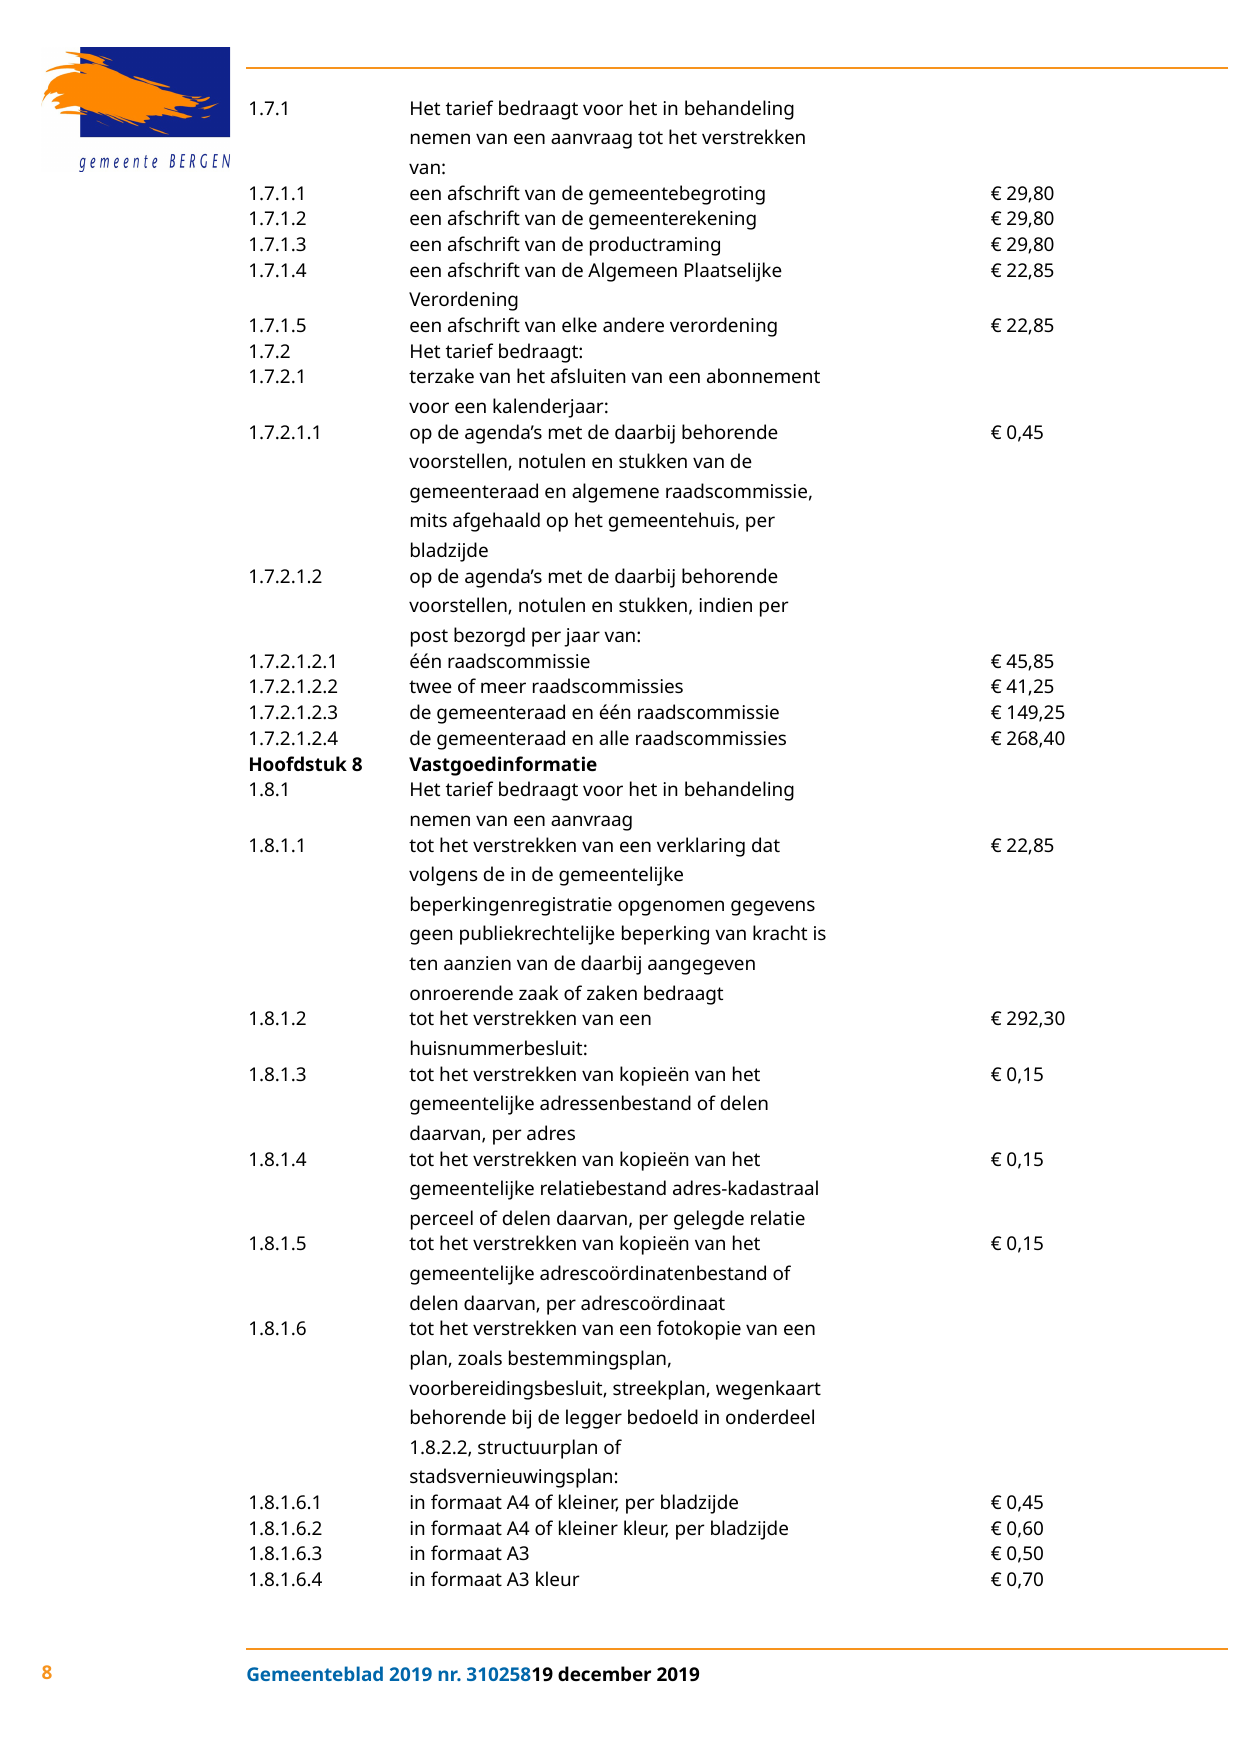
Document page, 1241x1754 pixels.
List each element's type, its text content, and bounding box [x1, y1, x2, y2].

table_cell [991, 338, 1152, 364]
table_cell [829, 777, 991, 832]
table_cell 1.7.2.1.2 [248, 563, 409, 648]
table_cell in formaat A3 [409, 1541, 829, 1566]
table_cell een afschrift van de gemeentebegroting [409, 180, 829, 205]
table_cell tot het verstrekken van kopieën van het gemeentelijke relatiebestand adres-kadastraal perceel of delen daarvan, per gelegde relatie [409, 1146, 829, 1231]
table_cell 1.7.1.2 [248, 205, 409, 231]
table_cell € 0,15 [991, 1146, 1152, 1231]
table_cell 1.8.1.6 [248, 1316, 409, 1489]
table_cell € 0,15 [991, 1231, 1152, 1316]
table_cell Vastgoedinformatie [409, 751, 829, 777]
table_cell [829, 1006, 991, 1061]
table_cell 1.8.1.6.4 [248, 1566, 409, 1592]
table_cell [991, 1316, 1152, 1489]
table_cell € 0,45 [991, 419, 1152, 563]
table_cell Het tarief bedraagt voor het in behandeling nemen van een aanvraag tot het verstrekken van: [409, 95, 829, 180]
table_cell [829, 1489, 991, 1515]
table_cell € 292,30 [991, 1006, 1152, 1061]
table_cell een afschrift van de Algemeen Plaatselijke Verordening [409, 257, 829, 312]
table_cell € 0,45 [991, 1489, 1152, 1515]
table_cell [829, 180, 991, 205]
table_cell [829, 205, 991, 231]
table_cell op de agenda’s met de daarbij behorende voorstellen, notulen en stukken, indien per post bezorgd per jaar van: [409, 563, 829, 648]
table_cell 1.7.1.5 [248, 312, 409, 338]
table_cell [991, 364, 1152, 419]
table_cell [829, 648, 991, 674]
table_cell 1.7.2.1.2.1 [248, 648, 409, 674]
table_cell één raadscommissie [409, 648, 829, 674]
table_cell [829, 419, 991, 563]
table_cell 1.7.2.1.2.3 [248, 699, 409, 725]
table_cell [829, 1515, 991, 1541]
table_cell [829, 1316, 991, 1489]
table_cell 1.7.1 [248, 95, 409, 180]
table_cell [829, 231, 991, 257]
table_cell [829, 1541, 991, 1566]
table_cell tot het verstrekken van een verklaring dat volgens de in de gemeentelijke beperkingenregistratie opgenomen gegevens geen publiekrechtelijke beperking van kracht is ten aanzien van de daarbij aangegeven onroerende zaak of zaken bedraagt [409, 832, 829, 1006]
table_cell € 29,80 [991, 231, 1152, 257]
table_cell [829, 751, 991, 777]
table_cell € 45,85 [991, 648, 1152, 674]
table_cell 1.7.2 [248, 338, 409, 364]
table_cell 1.7.1.4 [248, 257, 409, 312]
table_cell de gemeenteraad en één raadscommissie [409, 699, 829, 725]
table_cell [829, 1061, 991, 1146]
table_cell Het tarief bedraagt: [409, 338, 829, 364]
table_cell de gemeenteraad en alle raadscommissies [409, 725, 829, 751]
table_cell een afschrift van elke andere verordening [409, 312, 829, 338]
table_cell 1.8.1 [248, 777, 409, 832]
table_cell 1.8.1.3 [248, 1061, 409, 1146]
table_cell 1.8.1.6.3 [248, 1541, 409, 1566]
table_cell Hoofdstuk 8 [248, 751, 409, 777]
table_cell 1.7.2.1 [248, 364, 409, 419]
picture [41, 47, 231, 172]
table_cell tot het verstrekken van kopieën van het gemeentelijke adressenbestand of delen daarvan, per adres [409, 1061, 829, 1146]
table_cell [829, 312, 991, 338]
table_cell € 268,40 [991, 725, 1152, 751]
table_cell in formaat A3 kleur [409, 1566, 829, 1592]
table_cell 1.8.1.4 [248, 1146, 409, 1231]
table_cell [829, 364, 991, 419]
table_cell [829, 832, 991, 1006]
table_cell 1.8.1.2 [248, 1006, 409, 1061]
table_cell [829, 563, 991, 648]
table_cell 1.8.1.1 [248, 832, 409, 1006]
table_cell [829, 338, 991, 364]
table_cell op de agenda’s met de daarbij behorende voorstellen, notulen en stukken van de gemeenteraad en algemene raadscommissie, mits afgehaald op het gemeentehuis, per bladzijde [409, 419, 829, 563]
table_cell 1.7.2.1.1 [248, 419, 409, 563]
table_cell [829, 1566, 991, 1592]
table_cell € 22,85 [991, 832, 1152, 1006]
table_cell twee of meer raadscommissies [409, 674, 829, 699]
table_cell [829, 1231, 991, 1316]
table_cell 1.7.2.1.2.4 [248, 725, 409, 751]
table_cell € 22,85 [991, 257, 1152, 312]
table_cell tot het verstrekken van een huisnummerbesluit: [409, 1006, 829, 1061]
table_cell een afschrift van de productraming [409, 231, 829, 257]
table_cell € 0,70 [991, 1566, 1152, 1592]
table_cell 1.7.1.1 [248, 180, 409, 205]
table_cell € 0,60 [991, 1515, 1152, 1541]
table_cell tot het verstrekken van kopieën van het gemeentelijke adrescoördinatenbestand of delen daarvan, per adrescoördinaat [409, 1231, 829, 1316]
table_cell [829, 674, 991, 699]
table_cell € 149,25 [991, 699, 1152, 725]
table_cell [829, 1146, 991, 1231]
table_cell [829, 95, 991, 180]
table_cell tot het verstrekken van een fotokopie van een plan, zoals bestemmingsplan, voorbereidingsbesluit, streekplan, wegenkaart behorende bij de legger bedoeld in onderdeel 1.8.2.2, structuurplan of stadsvernieuwingsplan: [409, 1316, 829, 1489]
table_cell [829, 725, 991, 751]
table_cell Het tarief bedraagt voor het in behandeling nemen van een aanvraag [409, 777, 829, 832]
table_cell in formaat A4 of kleiner, per bladzijde [409, 1489, 829, 1515]
table_cell [829, 699, 991, 725]
table_cell € 22,85 [991, 312, 1152, 338]
table_cell [829, 257, 991, 312]
table_cell terzake van het afsluiten van een abonnement voor een kalenderjaar: [409, 364, 829, 419]
table_cell [991, 563, 1152, 648]
table_cell € 29,80 [991, 205, 1152, 231]
table_cell [991, 95, 1152, 180]
table_cell € 41,25 [991, 674, 1152, 699]
table_cell 1.7.1.3 [248, 231, 409, 257]
table_cell 1.7.2.1.2.2 [248, 674, 409, 699]
table_cell in formaat A4 of kleiner kleur, per bladzijde [409, 1515, 829, 1541]
table_cell 1.8.1.6.1 [248, 1489, 409, 1515]
table_cell [991, 751, 1152, 777]
table_cell 1.8.1.6.2 [248, 1515, 409, 1541]
table_cell 1.8.1.5 [248, 1231, 409, 1316]
table_cell € 0,15 [991, 1061, 1152, 1146]
table_cell € 0,50 [991, 1541, 1152, 1566]
table_cell [991, 777, 1152, 832]
table_cell € 29,80 [991, 180, 1152, 205]
table_cell een afschrift van de gemeenterekening [409, 205, 829, 231]
